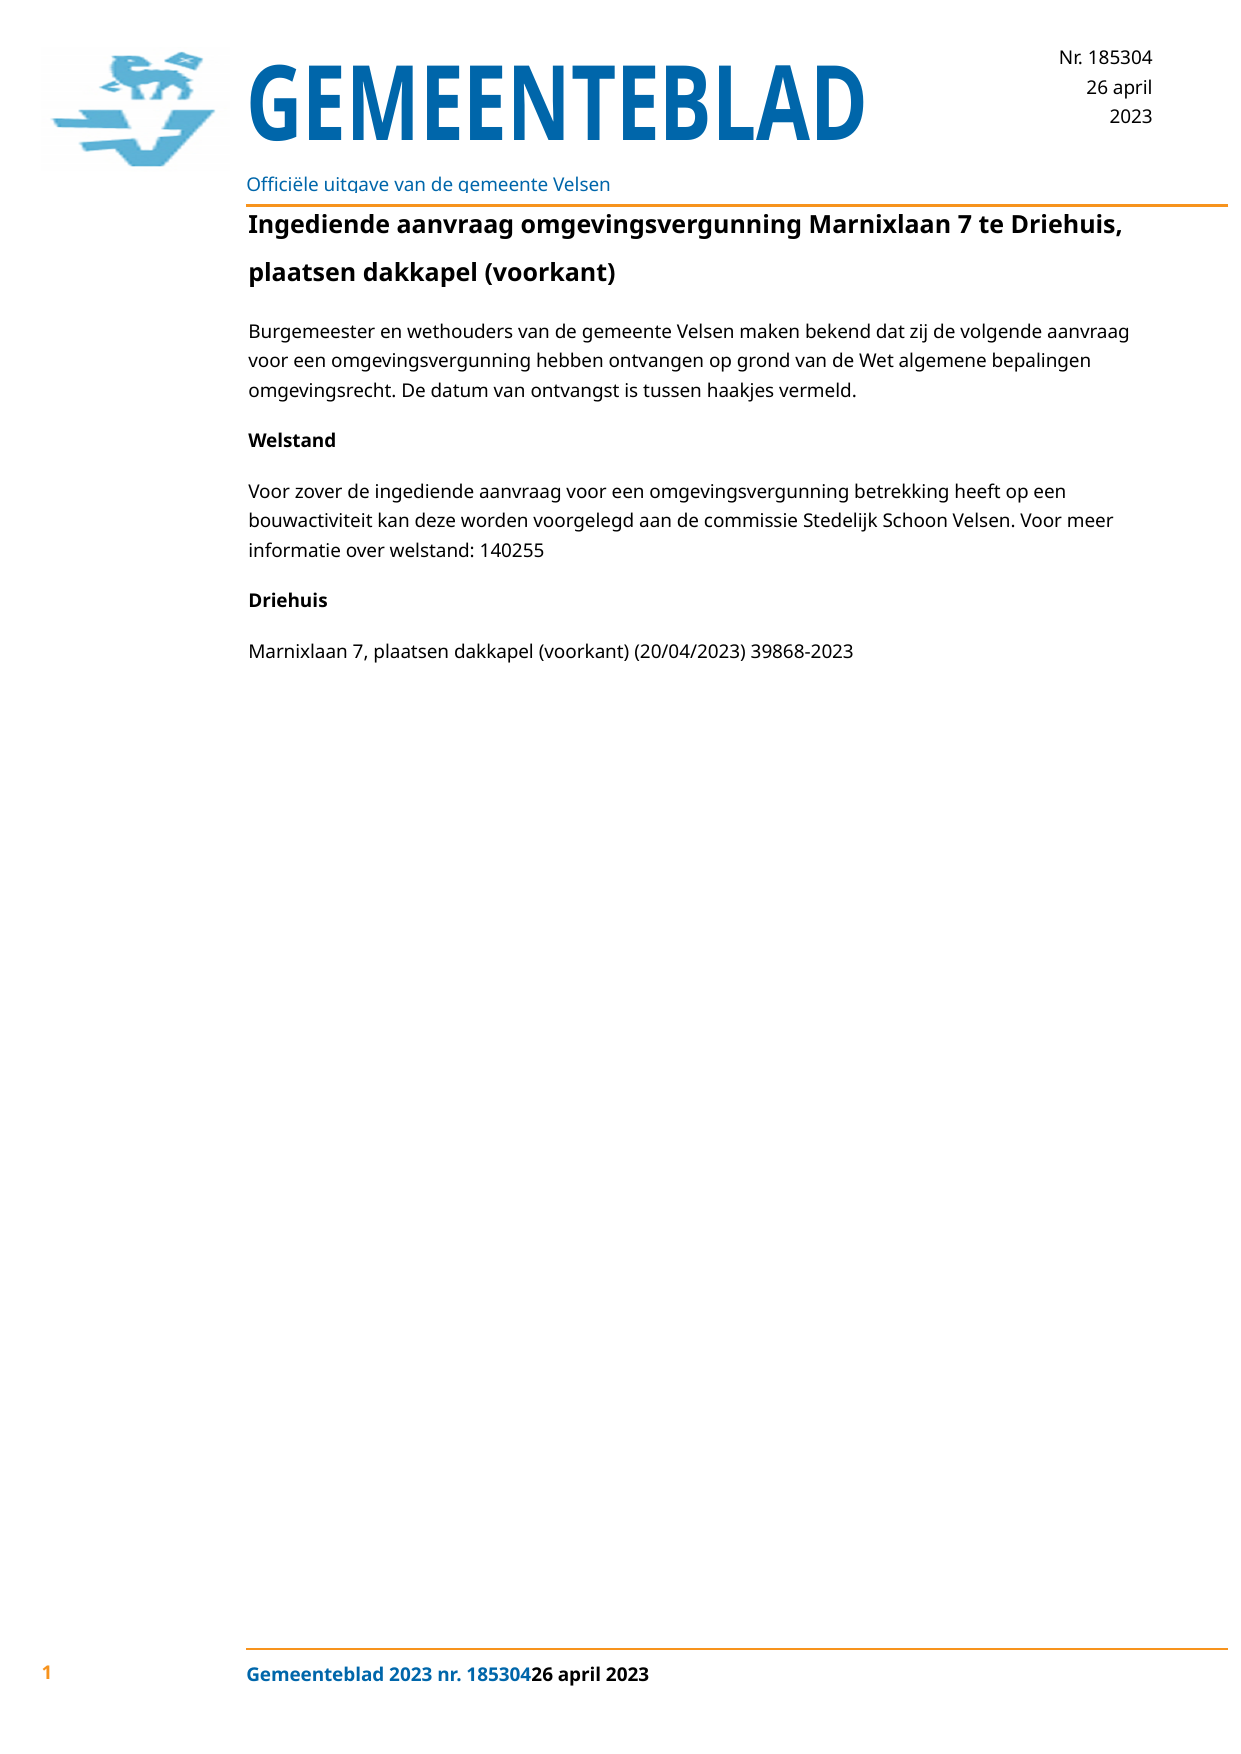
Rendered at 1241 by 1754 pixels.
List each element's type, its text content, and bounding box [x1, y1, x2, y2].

text Burgemeester en wethouders van de gemeente Velsen maken bekend dat zij de volgende aanvraag voor een omgevingsvergunning hebben ontvangen op grond van de Wet algemene bepalingen omgevingsrecht. De datum van ontvangst is tussen haakjes vermeld. [248, 318, 1152, 403]
picture [41, 47, 231, 172]
text Marnixlaan 7, plaatsen dakkapel (voorkant) (20/04/2023) 39868-2023 [248, 638, 1152, 664]
text Driehuis [248, 587, 1152, 613]
text Ingediende aanvraag omgevingsvergunning Marnixlaan 7 te Driehuis, plaatsen dakkapel (voorkant) [248, 207, 1152, 288]
text Welstand [248, 427, 1152, 453]
text Voor zover de ingediende aanvraag voor een omgevingsvergunning betrekking heeft op een bouwactiviteit kan deze worden voorgelegd aan de commissie Stedelijk Schoon Velsen. Voor meer informatie over welstand: 140255 [248, 478, 1152, 563]
